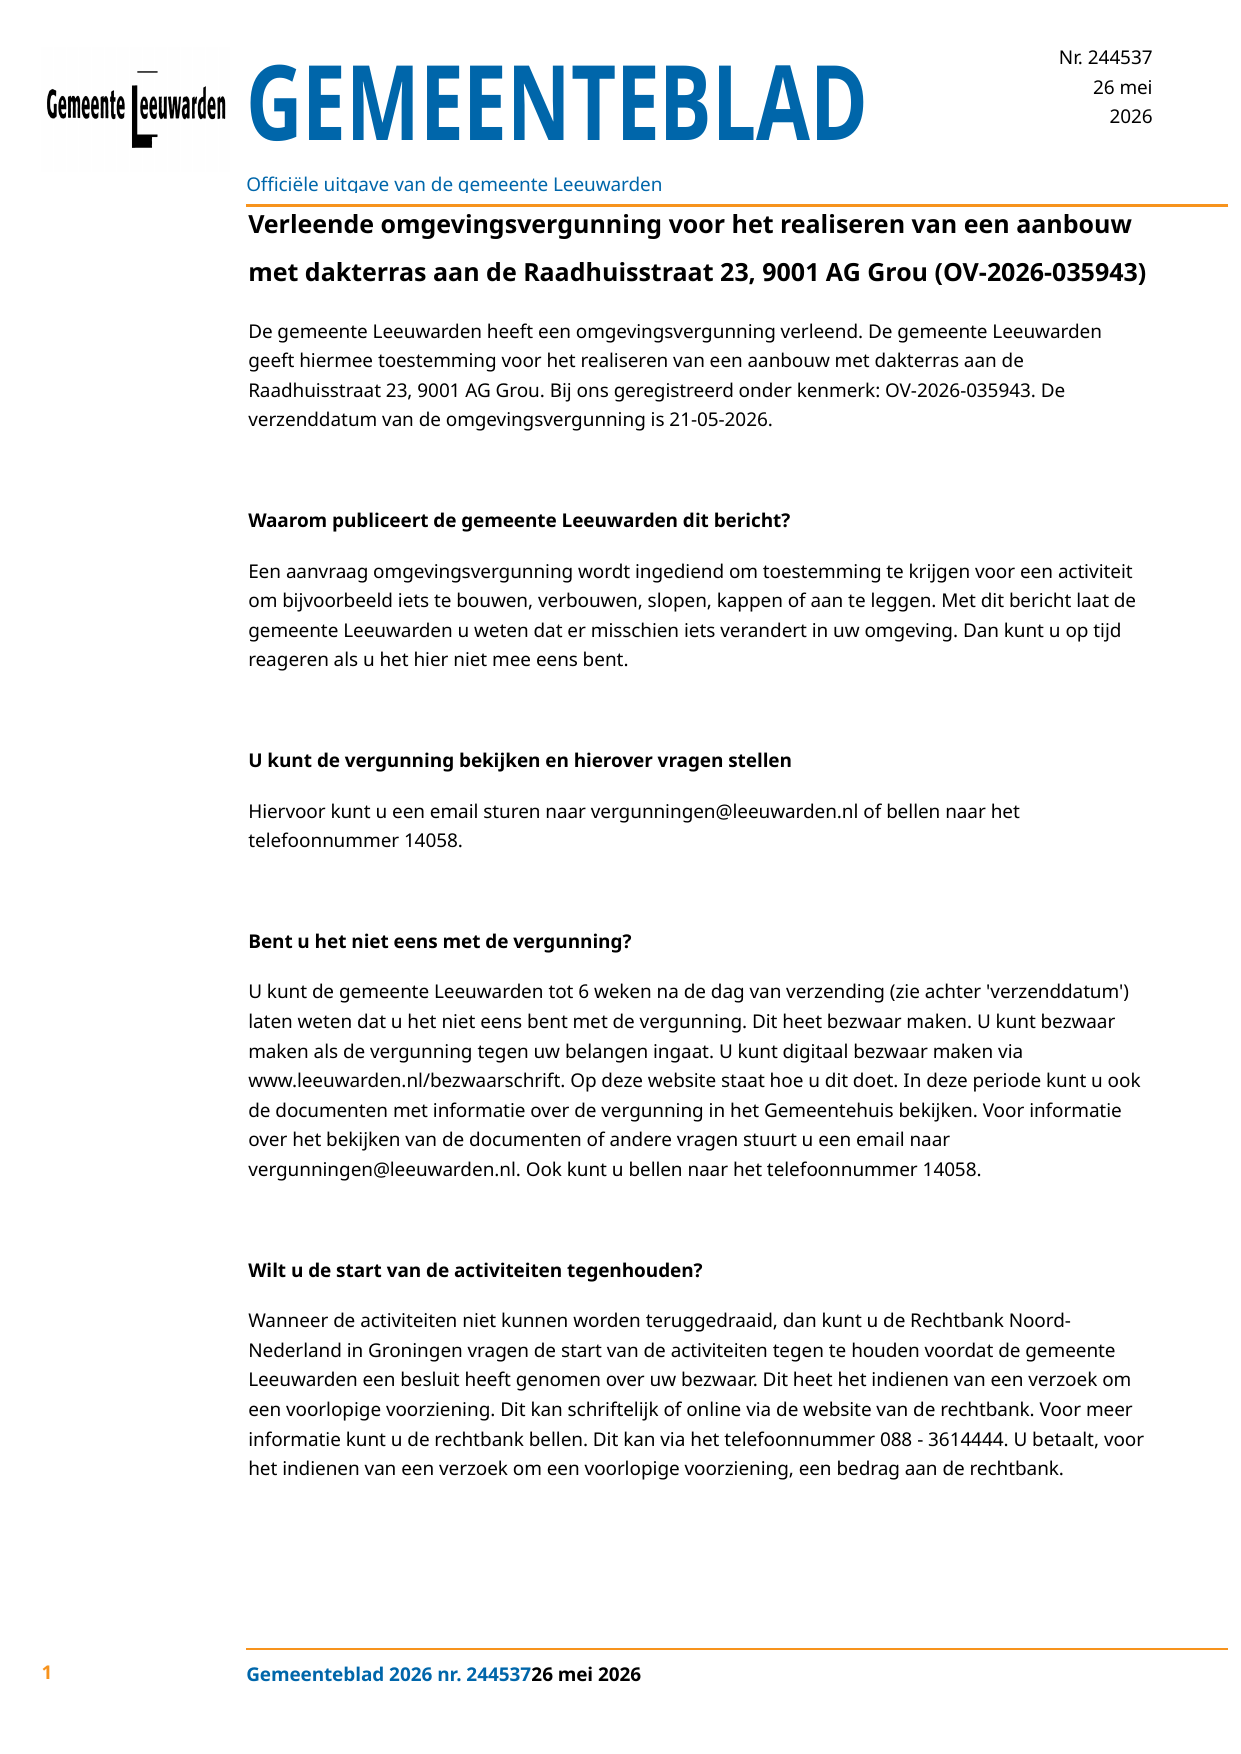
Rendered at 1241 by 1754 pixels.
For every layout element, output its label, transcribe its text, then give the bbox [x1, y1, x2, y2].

text Waarom publiceert de gemeente Leeuwarden dit bericht? [248, 507, 1152, 533]
picture [41, 47, 231, 172]
text U kunt de gemeente Leeuwarden tot 6 weken na de dag van verzending (zie achter 'verzenddatum') laten weten dat u het niet eens bent met de vergunning. Dit heet bezwaar maken. U kunt bezwaar maken als de vergunning tegen uw belangen ingaat. U kunt digitaal bezwaar maken via www.leeuwarden.nl/bezwaarschrift. Op deze website staat hoe u dit doet. In deze periode kunt u ook de documenten met informatie over de vergunning in het Gemeentehuis bekijken. Voor informatie over het bekijken van de documenten of andere vragen stuurt u een email naar vergunningen@leeuwarden.nl. Ook kunt u bellen naar het telefoonnummer 14058. [248, 979, 1152, 1182]
text U kunt de vergunning bekijken en hierover vragen stellen [248, 747, 1152, 773]
text Wanneer de activiteiten niet kunnen worden teruggedraaid, dan kunt u de Rechtbank Noord-Nederland in Groningen vragen de start van de activiteiten tegen te houden voordat de gemeente Leeuwarden een besluit heeft genomen over uw bezwaar. Dit heet het indienen van een verzoek om een voorlopige voorziening. Dit kan schriftelijk of online via de website van de rechtbank. Voor meer informatie kunt u de rechtbank bellen. Dit kan via het telefoonnummer 088 - 3614444. U betaalt, voor het indienen van een verzoek om een voorlopige voorziening, een bedrag aan de rechtbank. [248, 1307, 1152, 1481]
text Wilt u de start van de activiteiten tegenhouden? [248, 1257, 1152, 1283]
text Hiervoor kunt u een email sturen naar vergunningen@leeuwarden.nl of bellen naar het telefoonnummer 14058. [248, 798, 1152, 853]
text Bent u het niet eens met de vergunning? [248, 928, 1152, 954]
text De gemeente Leeuwarden heeft een omgevingsvergunning verleend. De gemeente Leeuwarden geeft hiermee toestemming voor het realiseren van een aanbouw met dakterras aan de Raadhuisstraat 23, 9001 AG Grou. Bij ons geregistreerd onder kenmerk: OV-2026-035943. De verzenddatum van de omgevingsvergunning is 21-05-2026. [248, 318, 1152, 432]
text Een aanvraag omgevingsvergunning wordt ingediend om toestemming te krijgen voor een activiteit om bijvoorbeeld iets te bouwen, verbouwen, slopen, kappen of aan te leggen. Met dit bericht laat de gemeente Leeuwarden u weten dat er misschien iets verandert in uw omgeving. Dan kunt u op tijd reageren als u het hier niet mee eens bent. [248, 558, 1152, 672]
text Verleende omgevingsvergunning voor het realiseren van een aanbouw met dakterras aan de Raadhuisstraat 23, 9001 AG Grou (OV-2026-035943) [248, 207, 1152, 288]
